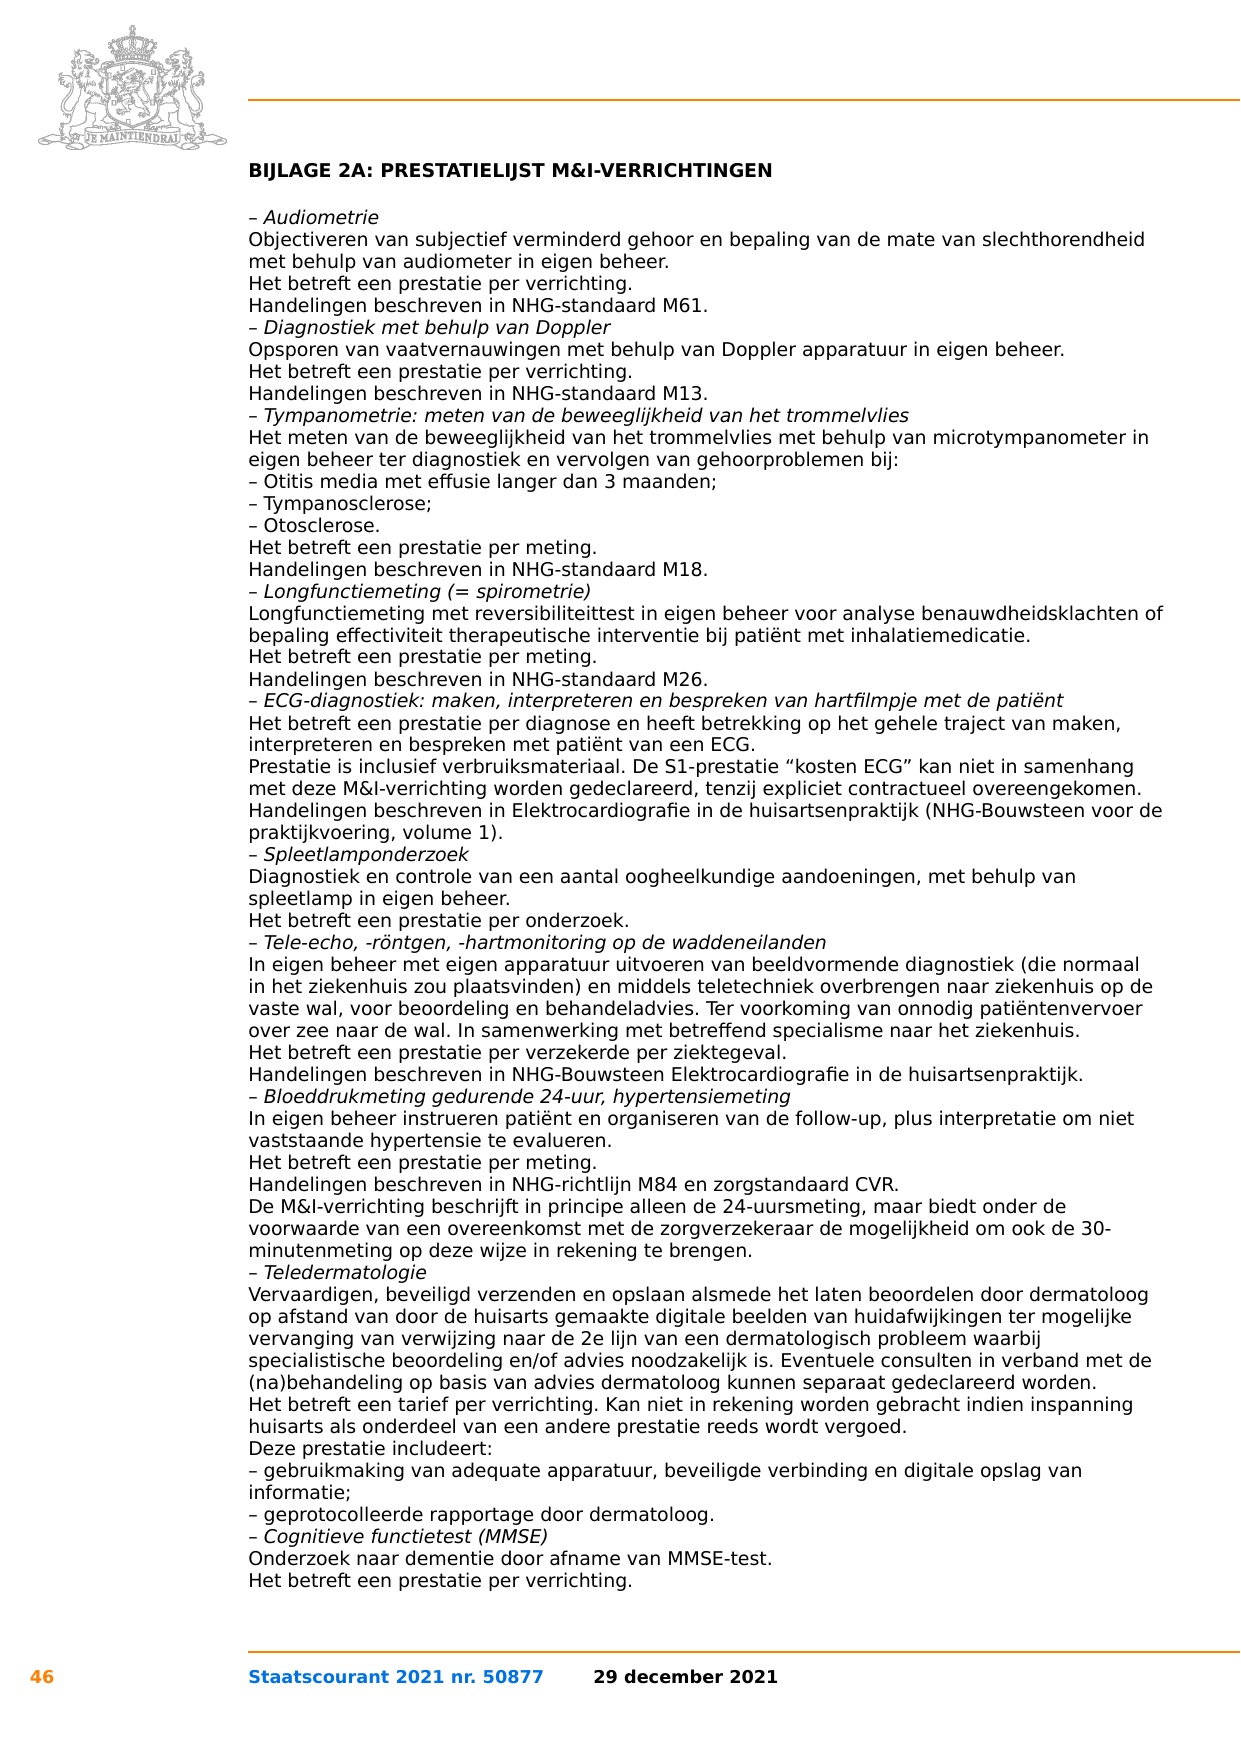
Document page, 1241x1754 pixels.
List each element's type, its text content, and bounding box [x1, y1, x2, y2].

text Handelingen beschreven in NHG-richtlijn M84 en zorgstandaard CVR. [248, 1174, 1163, 1196]
text Vervaardigen, beveiligd verzenden en opslaan alsmede het laten beoordelen door dermatoloog op afstand van door de huisarts gemaakte digitale beelden van huidafwijkingen ter mogelijke vervanging van verwijzing naar de 2e lijn van een dermatologisch probleem waarbij specialistische beoordeling en/of advies noodzakelijk is. Eventuele consulten in verband met de (na)behandeling op basis van advies dermatoloog kunnen separaat gedeclareerd worden. [248, 1284, 1163, 1394]
text – Otitis media met effusie langer dan 3 maanden; [248, 471, 1163, 493]
text Het betreft een prestatie per diagnose en heeft betrekking op het gehele traject van maken, interpreteren en bespreken met patiënt van een ECG. [248, 712, 1163, 756]
text Het betreft een prestatie per verzekerde per ziektegeval. [248, 1042, 1163, 1064]
text In eigen beheer instrueren patiënt en organiseren van de follow-up, plus interpretatie om niet vaststaande hypertensie te evalueren. [248, 1108, 1163, 1152]
text Handelingen beschreven in Elektrocardiografie in de huisartsenpraktijk (NHG-Bouwsteen voor de praktijkvoering, volume 1). [248, 800, 1163, 844]
text – Teledermatologie [248, 1262, 1163, 1284]
text Opsporen van vaatvernauwingen met behulp van Doppler apparatuur in eigen beheer. [248, 339, 1163, 361]
text – Tympanometrie: meten van de beweeglijkheid van het trommelvlies [248, 405, 1163, 427]
text Het betreft een tarief per verrichting. Kan niet in rekening worden gebracht indien inspanning huisarts als onderdeel van een andere prestatie reeds wordt vergoed. [248, 1394, 1163, 1438]
text Handelingen beschreven in NHG-standaard M13. [248, 383, 1163, 405]
text – Longfunctiemeting (= spirometrie) [248, 581, 1163, 602]
text – Diagnostiek met behulp van Doppler [248, 317, 1163, 339]
text De M&I-verrichting beschrijft in principe alleen de 24-uursmeting, maar biedt onder de voorwaarde van een overeenkomst met de zorgverzekeraar de mogelijkheid om ook de 30-minutenmeting op deze wijze in rekening te brengen. [248, 1196, 1163, 1262]
text Onderzoek naar dementie door afname van MMSE-test. [248, 1548, 1163, 1569]
text – Spleetlamponderzoek [248, 844, 1163, 866]
picture [38, 25, 227, 150]
text Het betreft een prestatie per verrichting. [248, 273, 1163, 295]
text Diagnostiek en controle van een aantal oogheelkundige aandoeningen, met behulp van spleetlamp in eigen beheer. [248, 866, 1163, 910]
subtitle BIJLAGE 2A: PRESTATIELIJST M&I-VERRICHTINGEN [248, 160, 1163, 182]
text Handelingen beschreven in NHG-Bouwsteen Elektrocardiografie in de huisartsenpraktijk. [248, 1064, 1163, 1086]
text Het betreft een prestatie per meting. [248, 1152, 1163, 1174]
text – gebruikmaking van adequate apparatuur, beveiligde verbinding en digitale opslag van informatie; [248, 1460, 1163, 1504]
text Het betreft een prestatie per onderzoek. [248, 910, 1163, 932]
text In eigen beheer met eigen apparatuur uitvoeren van beeldvormende diagnostiek (die normaal in het ziekenhuis zou plaatsvinden) en middels teletechniek overbrengen naar ziekenhuis op de vaste wal, voor beoordeling en behandeladvies. Ter voorkoming van onnodig patiëntenvervoer over zee naar de wal. In samenwerking met betreffend specialisme naar het ziekenhuis. [248, 954, 1163, 1042]
text – Bloeddrukmeting gedurende 24-uur, hypertensiemeting [248, 1086, 1163, 1108]
text Prestatie is inclusief verbruiksmateriaal. De S1-prestatie “kosten ECG” kan niet in samenhang met deze M&I-verrichting worden gedeclareerd, tenzij expliciet contractueel overeengekomen. [248, 756, 1163, 800]
text – geprotocolleerde rapportage door dermatoloog. [248, 1504, 1163, 1526]
text – Otosclerose. [248, 514, 1163, 537]
text Handelingen beschreven in NHG-standaard M26. [248, 668, 1163, 690]
text Objectiveren van subjectief verminderd gehoor en bepaling van de mate van slechthorendheid met behulp van audiometer in eigen beheer. [248, 229, 1163, 273]
text – Audiometrie [248, 207, 1163, 229]
text – Tympanosclerose; [248, 493, 1163, 514]
text Het betreft een prestatie per verrichting. [248, 361, 1163, 383]
text Het betreft een prestatie per meting. [248, 646, 1163, 668]
text Het meten van de beweeglijkheid van het trommelvlies met behulp van microtympanometer in eigen beheer ter diagnostiek en vervolgen van gehoorproblemen bij: [248, 427, 1163, 471]
text Handelingen beschreven in NHG-standaard M18. [248, 558, 1163, 581]
text Handelingen beschreven in NHG-standaard M61. [248, 295, 1163, 317]
text – Cognitieve functietest (MMSE) [248, 1526, 1163, 1548]
text – Tele-echo, -röntgen, -hartmonitoring op de waddeneilanden [248, 932, 1163, 954]
text – ECG-diagnostiek: maken, interpreteren en bespreken van hartfilmpje met de patiënt [248, 690, 1163, 712]
text Het betreft een prestatie per meting. [248, 537, 1163, 558]
text Deze prestatie includeert: [248, 1438, 1163, 1460]
text Longfunctiemeting met reversibiliteittest in eigen beheer voor analyse benauwdheidsklachten of bepaling effectiviteit therapeutische interventie bij patiënt met inhalatiemedicatie. [248, 602, 1163, 646]
text Het betreft een prestatie per verrichting. [248, 1569, 1163, 1592]
